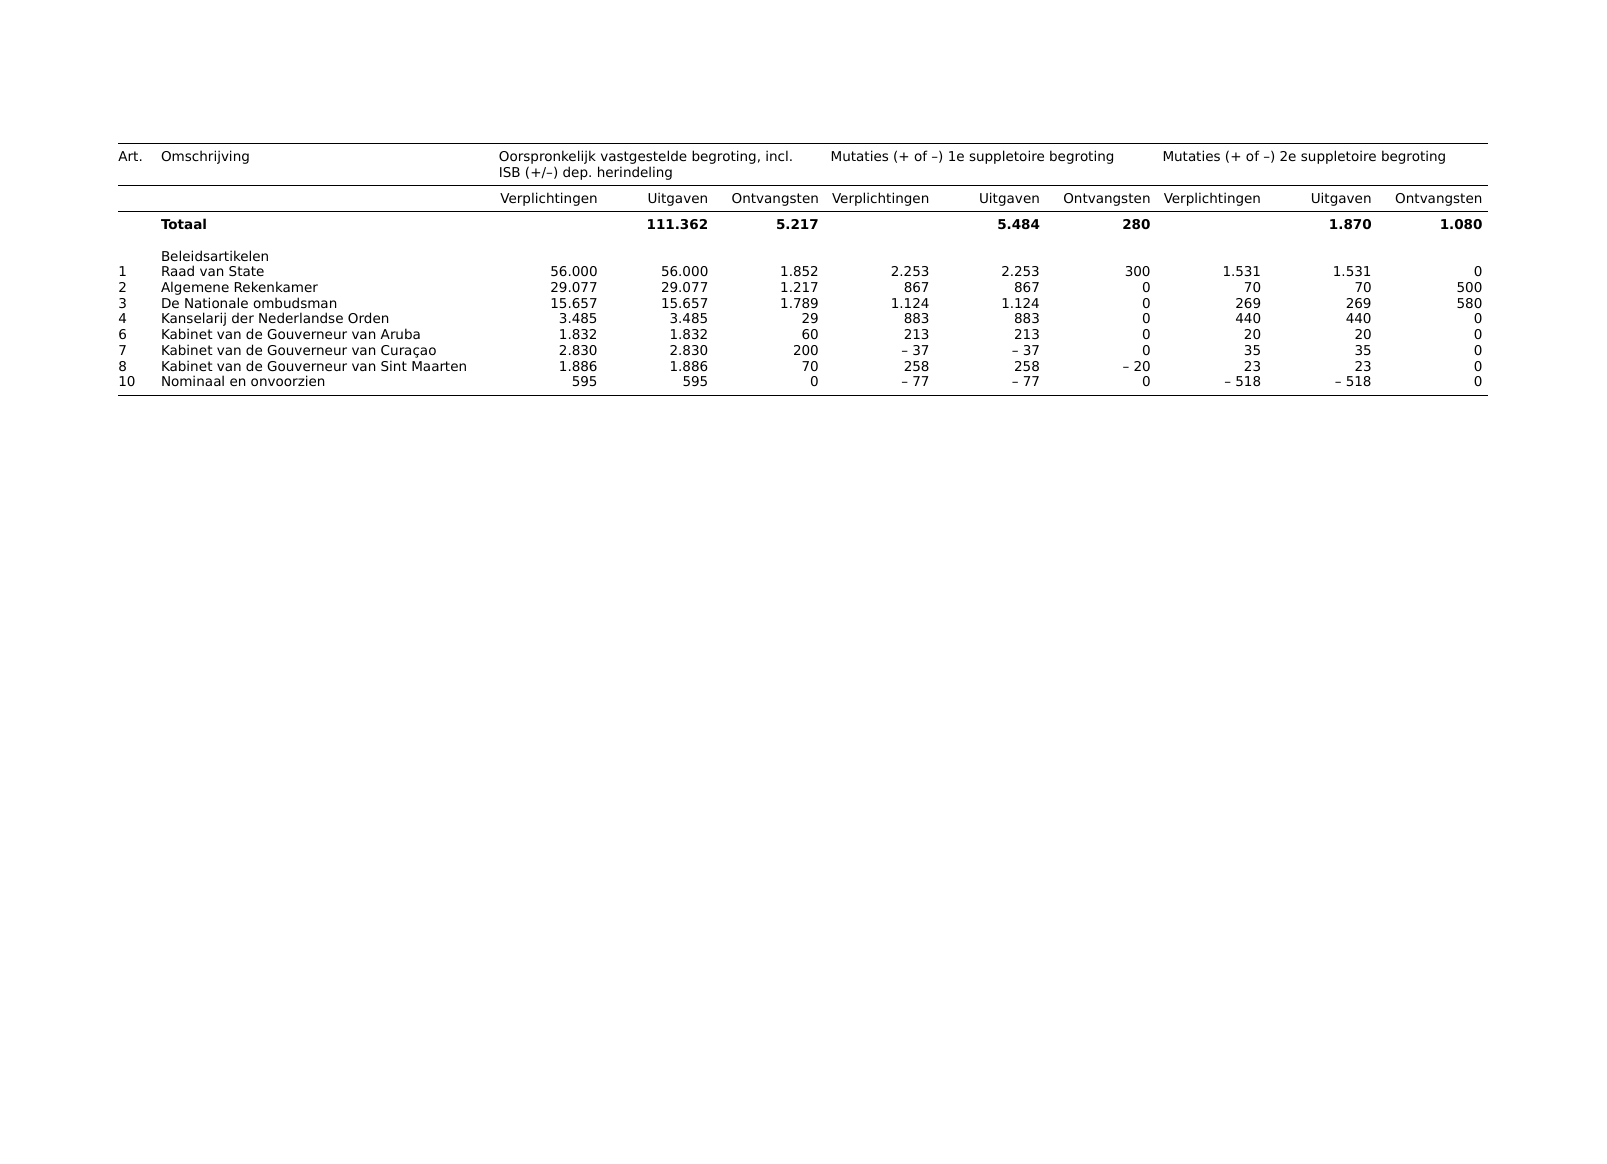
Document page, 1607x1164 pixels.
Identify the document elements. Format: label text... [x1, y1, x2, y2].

table_cell [118, 233, 155, 248]
table_cell – 20 [1046, 359, 1156, 374]
table_cell [155, 186, 493, 211]
table_cell [493, 233, 603, 248]
table_cell 0 [1377, 343, 1488, 358]
table_cell 70 [1267, 280, 1377, 296]
table_cell 3.485 [493, 311, 603, 327]
table_cell 56.000 [603, 264, 714, 280]
table_cell [935, 233, 1046, 248]
table_cell Totaal [155, 212, 493, 233]
table_header Omschrijving [155, 144, 493, 185]
table_cell 60 [714, 327, 824, 343]
table_cell [1046, 233, 1156, 248]
table_cell 1.832 [603, 327, 714, 343]
table_cell 29.077 [493, 280, 603, 296]
table_cell [1156, 233, 1267, 248]
table_cell – 518 [1267, 374, 1377, 394]
table_cell [493, 248, 603, 264]
table_cell 0 [1377, 374, 1488, 394]
table_cell 0 [1377, 327, 1488, 343]
table_cell 20 [1267, 327, 1377, 343]
table_cell – 77 [935, 374, 1046, 394]
table_cell 595 [493, 374, 603, 394]
table_cell – 77 [825, 374, 935, 394]
table_cell 29 [714, 311, 824, 327]
table_cell [1046, 248, 1156, 264]
table_cell Kabinet van de Gouverneur van Curaçao [155, 343, 493, 358]
table_cell Kabinet van de Gouverneur van Aruba [155, 327, 493, 343]
table_cell 300 [1046, 264, 1156, 280]
table_cell 2.253 [825, 264, 935, 280]
table_cell 2.830 [603, 343, 714, 358]
table_cell Algemene Rekenkamer [155, 280, 493, 296]
table_cell Ontvangsten [1377, 186, 1488, 211]
table_cell 258 [825, 359, 935, 374]
table_cell 2.253 [935, 264, 1046, 280]
table_cell 0 [714, 374, 824, 394]
table_cell [1267, 248, 1377, 264]
table_cell [825, 233, 935, 248]
table_header Oorspronkelijk vastgestelde begroting, incl. ISB (+/–) dep. herindeling [493, 144, 824, 185]
table_cell [825, 248, 935, 264]
table_cell Kabinet van de Gouverneur van Sint Maarten [155, 359, 493, 374]
table_cell Ontvangsten [714, 186, 824, 211]
table_cell 35 [1267, 343, 1377, 358]
table_cell [603, 248, 714, 264]
table_cell 70 [714, 359, 824, 374]
table_cell Uitgaven [935, 186, 1046, 211]
table_cell Kanselarij der Nederlandse Orden [155, 311, 493, 327]
table_cell [118, 186, 155, 211]
table_cell 3 [118, 296, 155, 311]
table_cell – 37 [935, 343, 1046, 358]
table_cell 213 [935, 327, 1046, 343]
table_cell [118, 212, 155, 233]
table_cell 7 [118, 343, 155, 358]
table_cell 56.000 [493, 264, 603, 280]
table_cell 8 [118, 359, 155, 374]
table_cell 500 [1377, 280, 1488, 296]
table_cell 213 [825, 327, 935, 343]
table_cell 440 [1156, 311, 1267, 327]
table_cell 1.531 [1267, 264, 1377, 280]
table_cell 883 [935, 311, 1046, 327]
table_cell [1156, 248, 1267, 264]
table_cell [1156, 212, 1267, 233]
table_cell [155, 233, 493, 248]
table_cell [1377, 248, 1488, 264]
table_cell 595 [603, 374, 714, 394]
table_cell 2.830 [493, 343, 603, 358]
table_cell 3.485 [603, 311, 714, 327]
table_cell 0 [1046, 280, 1156, 296]
table_cell 1 [118, 264, 155, 280]
table_cell 111.362 [603, 212, 714, 233]
table_cell [118, 248, 155, 264]
table_cell 1.886 [603, 359, 714, 374]
table_cell 280 [1046, 212, 1156, 233]
table_cell 1.832 [493, 327, 603, 343]
table_cell 15.657 [493, 296, 603, 311]
table_cell 1.124 [825, 296, 935, 311]
table_cell Verplichtingen [825, 186, 935, 211]
table_header Art. [118, 144, 155, 185]
table_cell 269 [1267, 296, 1377, 311]
table_cell [603, 233, 714, 248]
table_cell 1.080 [1377, 212, 1488, 233]
table_cell 5.484 [935, 212, 1046, 233]
table_cell 4 [118, 311, 155, 327]
table_cell 6 [118, 327, 155, 343]
table_cell – 37 [825, 343, 935, 358]
table_cell [1267, 233, 1377, 248]
table_cell Uitgaven [1267, 186, 1377, 211]
table_cell 580 [1377, 296, 1488, 311]
table_cell 29.077 [603, 280, 714, 296]
table_cell 23 [1267, 359, 1377, 374]
table_cell 258 [935, 359, 1046, 374]
table_cell 1.531 [1156, 264, 1267, 280]
table_cell [1377, 233, 1488, 248]
table_cell 200 [714, 343, 824, 358]
table_cell 1.886 [493, 359, 603, 374]
table_cell 1.124 [935, 296, 1046, 311]
table_cell 1.870 [1267, 212, 1377, 233]
table_cell Verplichtingen [493, 186, 603, 211]
table_cell 10 [118, 374, 155, 394]
table_cell 2 [118, 280, 155, 296]
table_cell 0 [1046, 311, 1156, 327]
table_cell 0 [1046, 296, 1156, 311]
table_cell 269 [1156, 296, 1267, 311]
table_cell 20 [1156, 327, 1267, 343]
table_cell 440 [1267, 311, 1377, 327]
table_cell 0 [1377, 311, 1488, 327]
table_cell [714, 233, 824, 248]
table_cell De Nationale ombudsman [155, 296, 493, 311]
table_cell 23 [1156, 359, 1267, 374]
table_cell [935, 248, 1046, 264]
table_cell 0 [1046, 327, 1156, 343]
table_cell [493, 212, 603, 233]
table_cell [714, 248, 824, 264]
table_cell 867 [935, 280, 1046, 296]
table_cell 1.852 [714, 264, 824, 280]
table_cell 0 [1046, 343, 1156, 358]
table_cell – 518 [1156, 374, 1267, 394]
table_cell [825, 212, 935, 233]
table_header Mutaties (+ of –) 2e suppletoire begroting [1156, 144, 1488, 185]
table_cell Raad van State [155, 264, 493, 280]
table_cell Nominaal en onvoorzien [155, 374, 493, 394]
table_cell 70 [1156, 280, 1267, 296]
table_cell 5.217 [714, 212, 824, 233]
table_header Mutaties (+ of –) 1e suppletoire begroting [825, 144, 1156, 185]
table_cell 15.657 [603, 296, 714, 311]
table_cell 0 [1046, 374, 1156, 394]
table_cell 1.217 [714, 280, 824, 296]
table_cell 1.789 [714, 296, 824, 311]
table_cell 0 [1377, 359, 1488, 374]
table_cell Verplichtingen [1156, 186, 1267, 211]
table_cell Ontvangsten [1046, 186, 1156, 211]
table_cell 867 [825, 280, 935, 296]
table_cell 0 [1377, 264, 1488, 280]
table_cell Uitgaven [603, 186, 714, 211]
table_cell 883 [825, 311, 935, 327]
table_cell 35 [1156, 343, 1267, 358]
table_cell Beleidsartikelen [155, 248, 493, 264]
